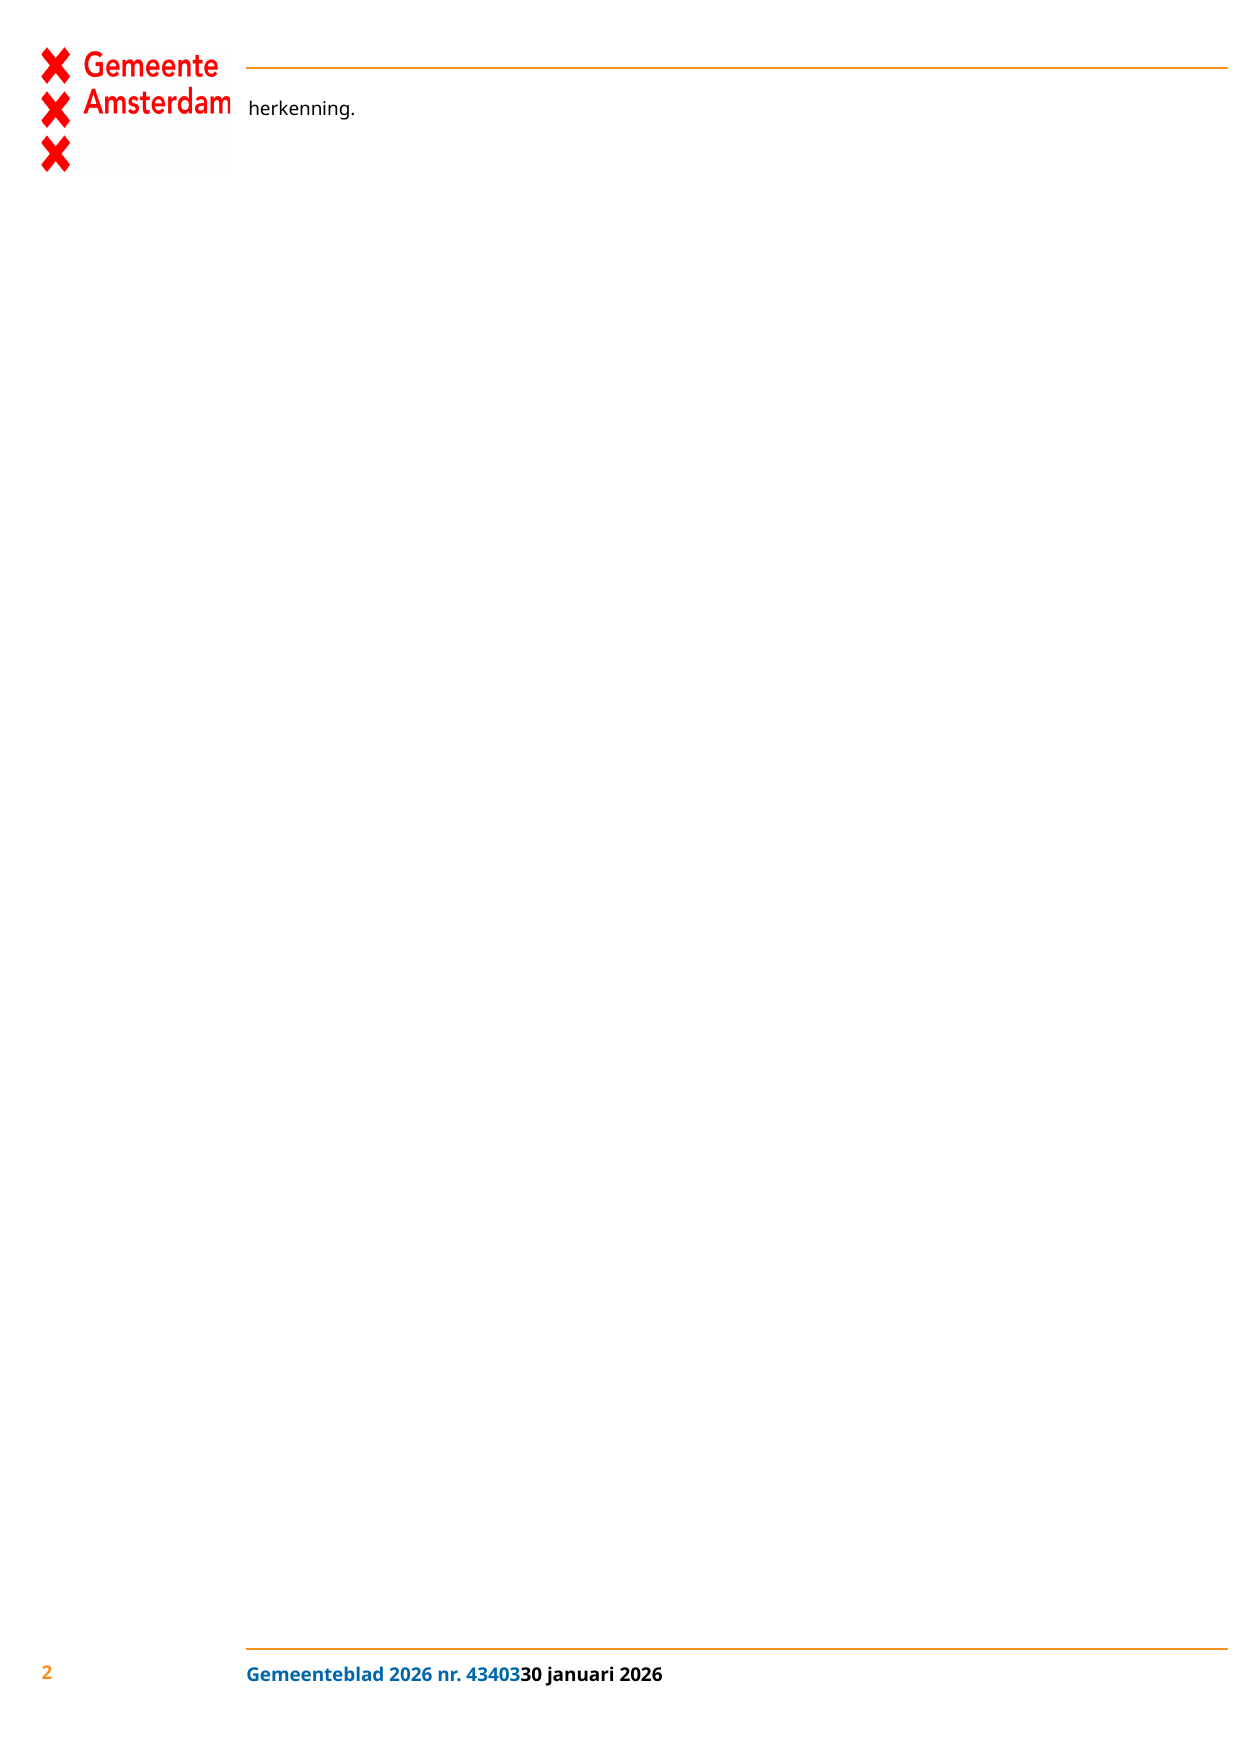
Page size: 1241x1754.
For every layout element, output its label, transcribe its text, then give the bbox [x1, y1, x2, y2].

text herkenning. [248, 95, 1152, 121]
picture [41, 47, 231, 172]
